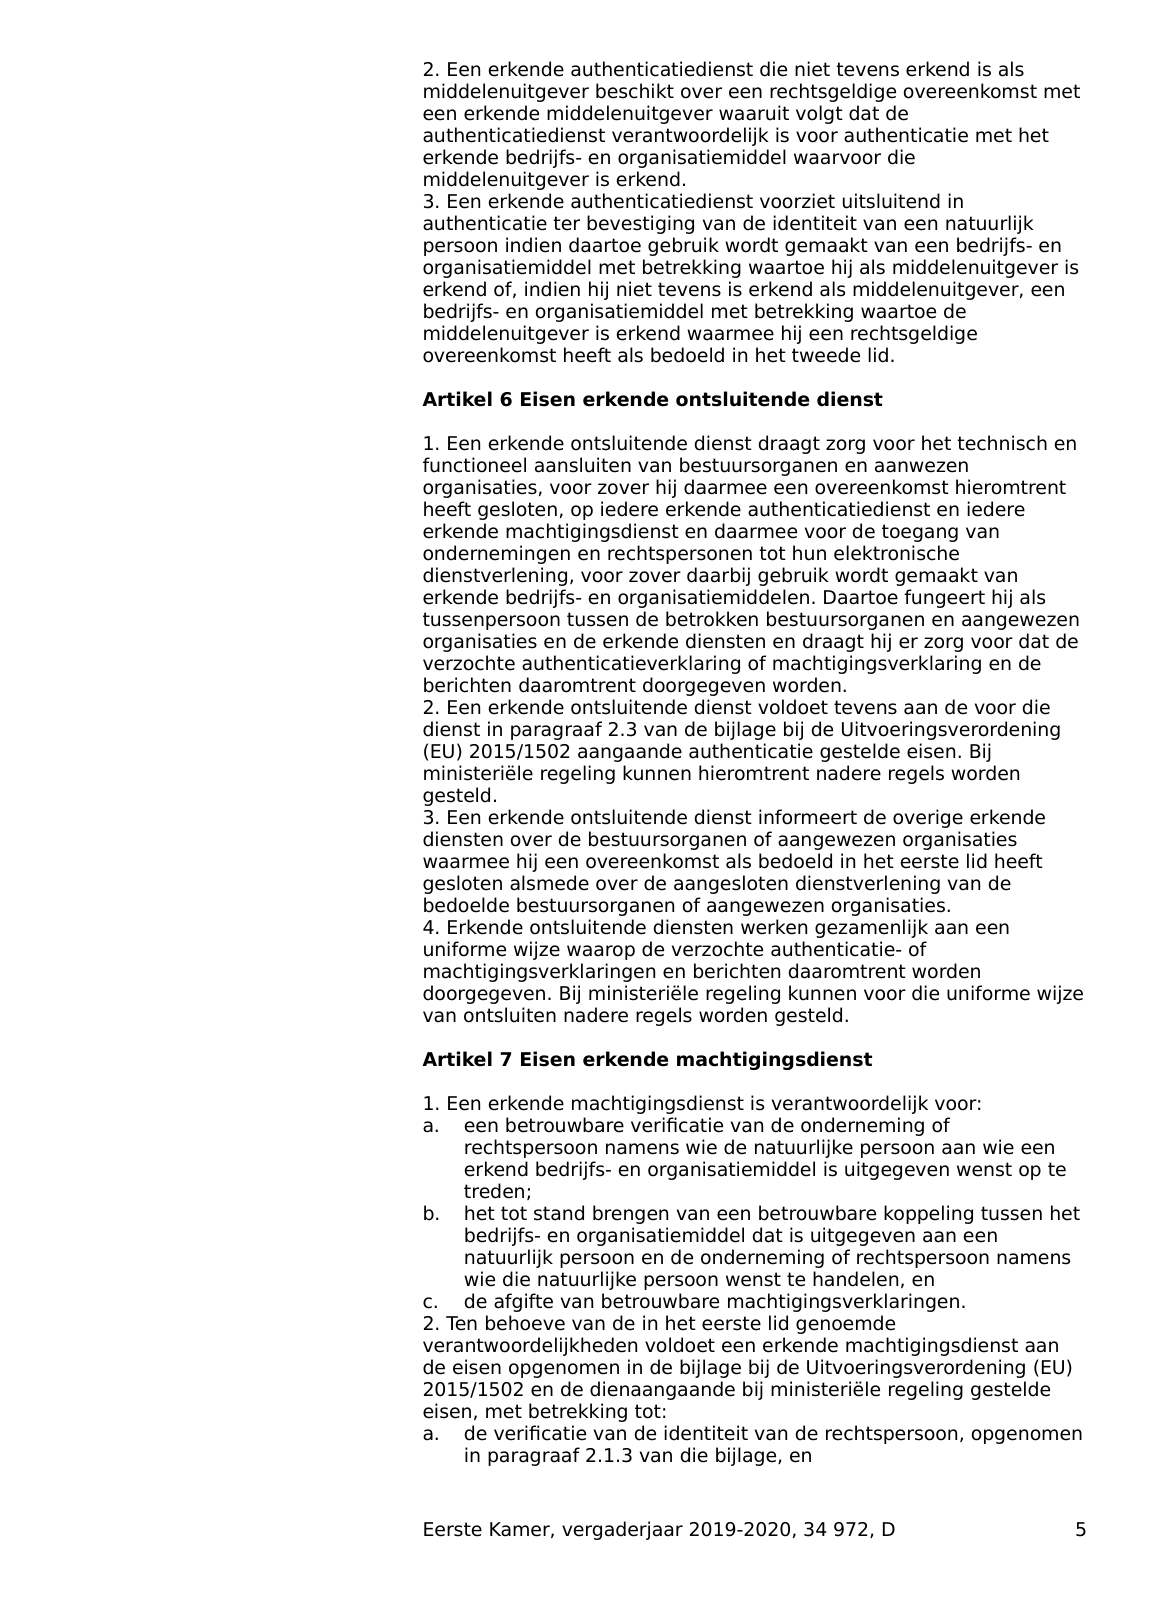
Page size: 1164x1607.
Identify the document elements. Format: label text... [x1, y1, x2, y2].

text 2. Ten behoeve van de in het eerste lid genoemde verantwoordelijkheden voldoet een erkende machtigingsdienst aan de eisen opgenomen in de bijlage bij de Uitvoeringsverordening (EU) 2015/1502 en de dienaangaande bij ministeriële regeling gestelde eisen, met betrekking tot: [422, 1313, 1087, 1423]
text 3. Een erkende authenticatiedienst voorziet uitsluitend in authenticatie ter bevestiging van de identiteit van een natuurlijk persoon indien daartoe gebruik wordt gemaakt van een bedrijfs- en organisatiemiddel met betrekking waartoe hij als middelenuitgever is erkend of, indien hij niet tevens is erkend als middelenuitgever, een bedrijfs- en organisatiemiddel met betrekking waartoe de middelenuitgever is erkend waarmee hij een rechtsgeldige overeenkomst heeft als bedoeld in het tweede lid. [422, 191, 1087, 367]
subtitle Artikel 6 Eisen erkende ontsluitende dienst [422, 389, 1087, 411]
text 2. Een erkende authenticatiedienst die niet tevens erkend is als middelenuitgever beschikt over een rechtsgeldige overeenkomst met een erkende middelenuitgever waaruit volgt dat de authenticatiedienst verantwoordelijk is voor authenticatie met het erkende bedrijfs- en organisatiemiddel waarvoor die middelenuitgever is erkend. [422, 59, 1087, 191]
text 1. Een erkende ontsluitende dienst draagt zorg voor het technisch en functioneel aansluiten van bestuursorganen en aanwezen organisaties, voor zover hij daarmee een overeenkomst hieromtrent heeft gesloten, op iedere erkende authenticatiedienst en iedere erkende machtigingsdienst en daarmee voor de toegang van ondernemingen en rechtspersonen tot hun elektronische dienstverlening, voor zover daarbij gebruik wordt gemaakt van erkende bedrijfs- en organisatiemiddelen. Daartoe fungeert hij als tussenpersoon tussen de betrokken bestuursorganen en aangewezen organisaties en de erkende diensten en draagt hij er zorg voor dat de verzochte authenticatieverklaring of machtigingsverklaring en de berichten daaromtrent doorgegeven worden. [422, 433, 1087, 697]
text b. het tot stand brengen van een betrouwbare koppeling tussen het bedrijfs- en organisatiemiddel dat is uitgegeven aan een natuurlijk persoon en de onderneming of rechtspersoon namens wie die natuurlijke persoon wenst te handelen, en [422, 1203, 1087, 1291]
text a. een betrouwbare verificatie van de onderneming of rechtspersoon namens wie de natuurlijke persoon aan wie een erkend bedrijfs- en organisatiemiddel is uitgegeven wenst op te treden; [422, 1115, 1087, 1203]
text a. de verificatie van de identiteit van de rechtspersoon, opgenomen in paragraaf 2.1.3 van die bijlage, en [422, 1423, 1087, 1467]
text 3. Een erkende ontsluitende dienst informeert de overige erkende diensten over de bestuursorganen of aangewezen organisaties waarmee hij een overeenkomst als bedoeld in het eerste lid heeft gesloten alsmede over de aangesloten dienstverlening van de bedoelde bestuursorganen of aangewezen organisaties. [422, 807, 1087, 917]
text 2. Een erkende ontsluitende dienst voldoet tevens aan de voor die dienst in paragraaf 2.3 van de bijlage bij de Uitvoeringsverordening (EU) 2015/1502 aangaande authenticatie gestelde eisen. Bij ministeriële regeling kunnen hieromtrent nadere regels worden gesteld. [422, 697, 1087, 807]
text 4. Erkende ontsluitende diensten werken gezamenlijk aan een uniforme wijze waarop de verzochte authenticatie- of machtigingsverklaringen en berichten daaromtrent worden doorgegeven. Bij ministeriële regeling kunnen voor die uniforme wijze van ontsluiten nadere regels worden gesteld. [422, 917, 1087, 1027]
text 1. Een erkende machtigingsdienst is verantwoordelijk voor: [422, 1093, 1087, 1115]
text c. de afgifte van betrouwbare machtigingsverklaringen. [422, 1291, 1087, 1313]
subtitle Artikel 7 Eisen erkende machtigingsdienst [422, 1049, 1087, 1071]
